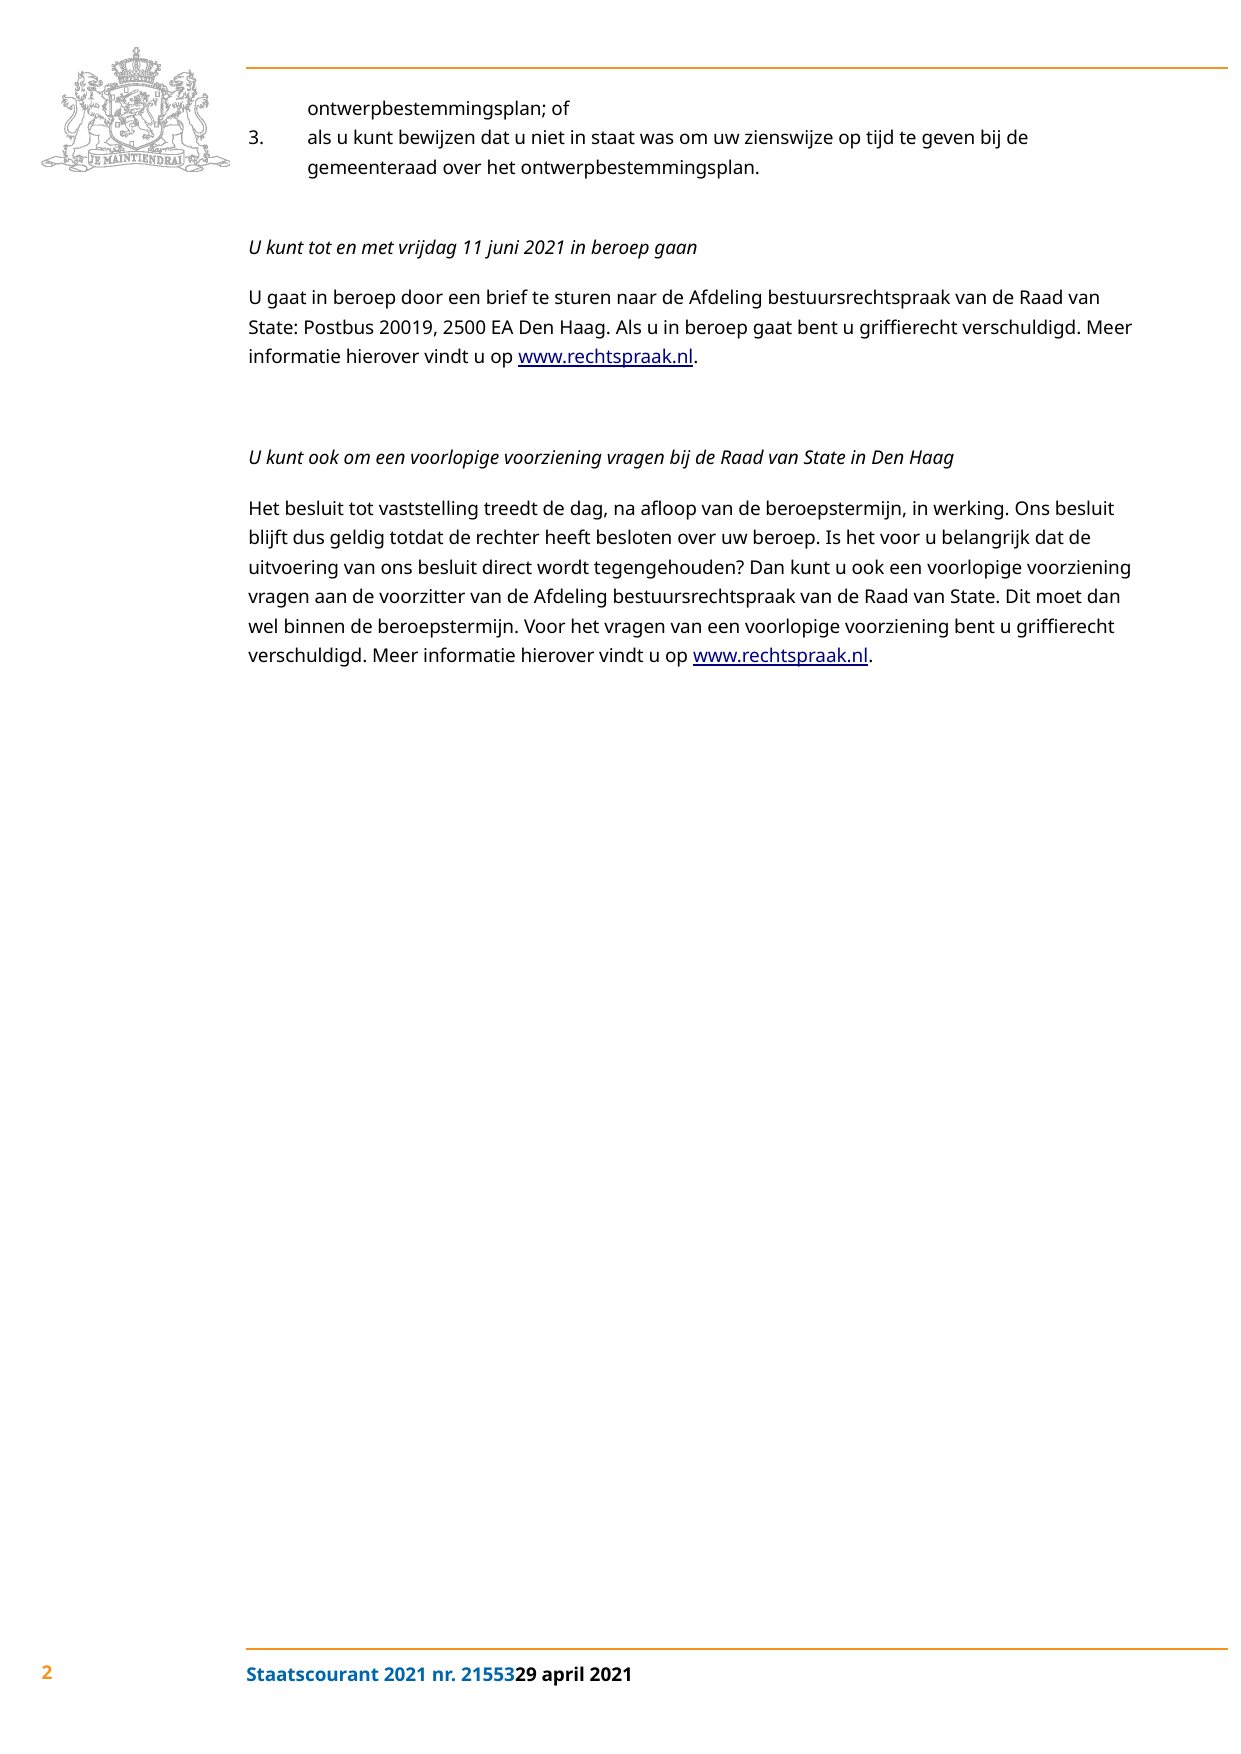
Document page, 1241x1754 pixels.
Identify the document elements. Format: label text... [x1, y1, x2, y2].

list ontwerpbestemmingsplan; of [248, 95, 1152, 121]
text U kunt tot en met vrijdag 11 juni 2021 in beroep gaan [248, 234, 1152, 260]
picture [41, 47, 231, 172]
list als u kunt bewijzen dat u niet in staat was om uw zienswijze op tijd te geven bij de gemeenteraad over het ontwerpbestemmingsplan. [248, 124, 1152, 180]
text U gaat in beroep door een brief te sturen naar de Afdeling bestuursrechtspraak van de Raad van State: Postbus 20019, 2500 EA Den Haag. Als u in beroep gaat bent u griffierecht verschuldigd. Meer informatie hierover vindt u op www.rechtspraak.nl. [248, 284, 1152, 369]
text Het besluit tot vaststelling treedt de dag, na afloop van de beroepstermijn, in werking. Ons besluit blijft dus geldig totdat de rechter heeft besloten over uw beroep. Is het voor u belangrijk dat de uitvoering van ons besluit direct wordt tegengehouden? Dan kunt u ook een voorlopige voorziening vragen aan de voorzitter van de Afdeling bestuursrechtspraak van de Raad van State. Dit moet dan wel binnen de beroepstermijn. Voor het vragen van een voorlopige voorziening bent u griffierecht verschuldigd. Meer informatie hierover vindt u op www.rechtspraak.nl. [248, 495, 1152, 668]
text U kunt ook om een voorlopige voorziening vragen bij de Raad van State in Den Haag [248, 444, 1152, 470]
